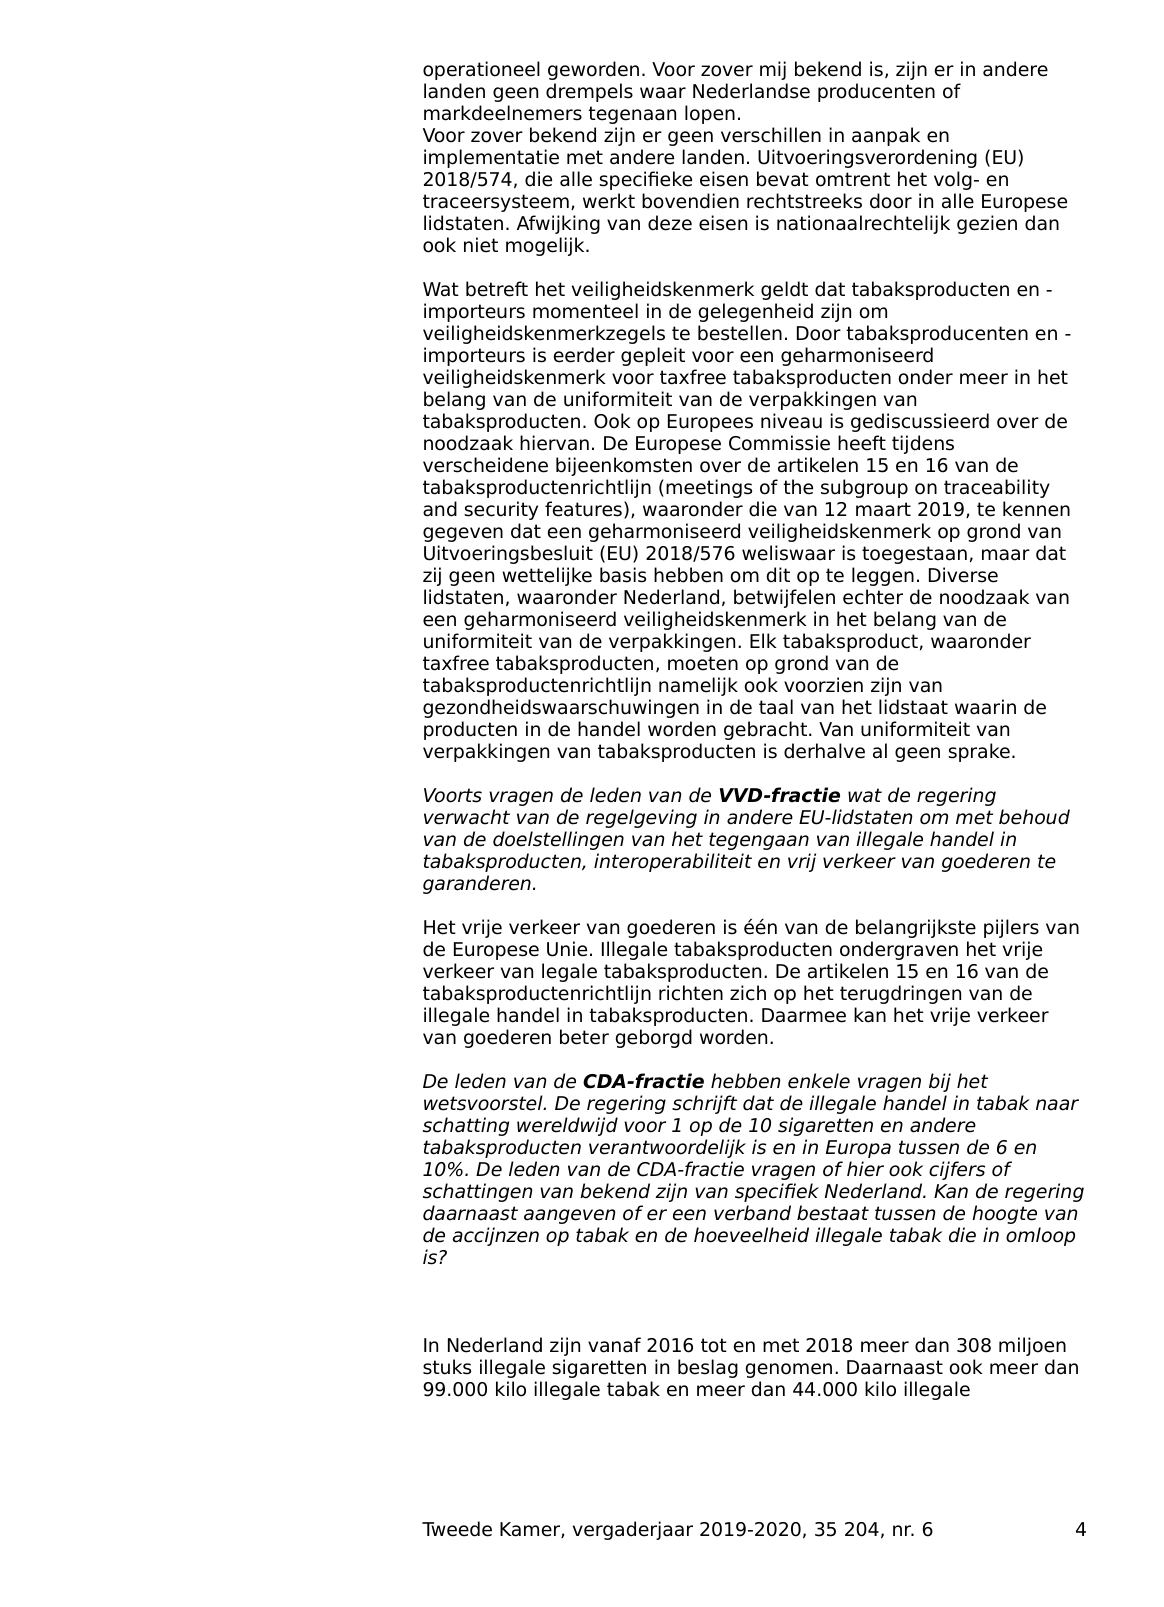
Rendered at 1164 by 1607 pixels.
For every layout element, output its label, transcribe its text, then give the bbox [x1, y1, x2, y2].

text Wat betreft het veiligheidskenmerk geldt dat tabaksproducten en -importeurs momenteel in de gelegenheid zijn om veiligheidskenmerkzegels te bestellen. Door tabaksproducenten en -importeurs is eerder gepleit voor een geharmoniseerd veiligheidskenmerk voor taxfree tabaksproducten onder meer in het belang van de uniformiteit van de verpakkingen van tabaksproducten. Ook op Europees niveau is gediscussieerd over de noodzaak hiervan. De Europese Commissie heeft tijdens verscheidene bijeenkomsten over de artikelen 15 en 16 van de tabaksproductenrichtlijn (meetings of the subgroup on traceability and security features), waaronder die van 12 maart 2019, te kennen gegeven dat een geharmoniseerd veiligheidskenmerk op grond van Uitvoeringsbesluit (EU) 2018/576 weliswaar is toegestaan, maar dat zij geen wettelijke basis hebben om dit op te leggen. Diverse lidstaten, waaronder Nederland, betwijfelen echter de noodzaak van een geharmoniseerd veiligheidskenmerk in het belang van de uniformiteit van de verpakkingen. Elk tabaksproduct, waaronder taxfree tabaksproducten, moeten op grond van de tabaksproductenrichtlijn namelijk ook voorzien zijn van gezondheidswaarschuwingen in de taal van het lidstaat waarin de producten in de handel worden gebracht. Van uniformiteit van verpakkingen van tabaksproducten is derhalve al geen sprake. [422, 279, 1087, 763]
text Het vrije verkeer van goederen is één van de belangrijkste pijlers van de Europese Unie. Illegale tabaksproducten ondergraven het vrije verkeer van legale tabaksproducten. De artikelen 15 en 16 van de tabaksproductenrichtlijn richten zich op het terugdringen van de illegale handel in tabaksproducten. Daarmee kan het vrije verkeer van goederen beter geborgd worden. [422, 917, 1087, 1049]
text De leden van de CDA-fractie hebben enkele vragen bij het wetsvoorstel. De regering schrijft dat de illegale handel in tabak naar schatting wereldwijd voor 1 op de 10 sigaretten en andere tabaksproducten verantwoordelijk is en in Europa tussen de 6 en 10%. De leden van de CDA-fractie vragen of hier ook cijfers of schattingen van bekend zijn van specifiek Nederland. Kan de regering daarnaast aangeven of er een verband bestaat tussen de hoogte van de accijnzen op tabak en de hoeveelheid illegale tabak die in omloop is? [422, 1071, 1087, 1269]
text operationeel geworden. Voor zover mij bekend is, zijn er in andere landen geen drempels waar Nederlandse producenten of markdeelnemers tegenaan lopen. [422, 59, 1087, 125]
text In Nederland zijn vanaf 2016 tot en met 2018 meer dan 308 miljoen stuks illegale sigaretten in beslag genomen. Daarnaast ook meer dan 99.000 kilo illegale tabak en meer dan 44.000 kilo illegale [422, 1335, 1087, 1401]
text Voor zover bekend zijn er geen verschillen in aanpak en implementatie met andere landen. Uitvoeringsverordening (EU) 2018/574, die alle specifieke eisen bevat omtrent het volg- en traceersysteem, werkt bovendien rechtstreeks door in alle Europese lidstaten. Afwijking van deze eisen is nationaalrechtelijk gezien dan ook niet mogelijk. [422, 125, 1087, 257]
text Voorts vragen de leden van de VVD-fractie wat de regering verwacht van de regelgeving in andere EU-lidstaten om met behoud van de doelstellingen van het tegengaan van illegale handel in tabaksproducten, interoperabiliteit en vrij verkeer van goederen te garanderen. [422, 785, 1087, 895]
